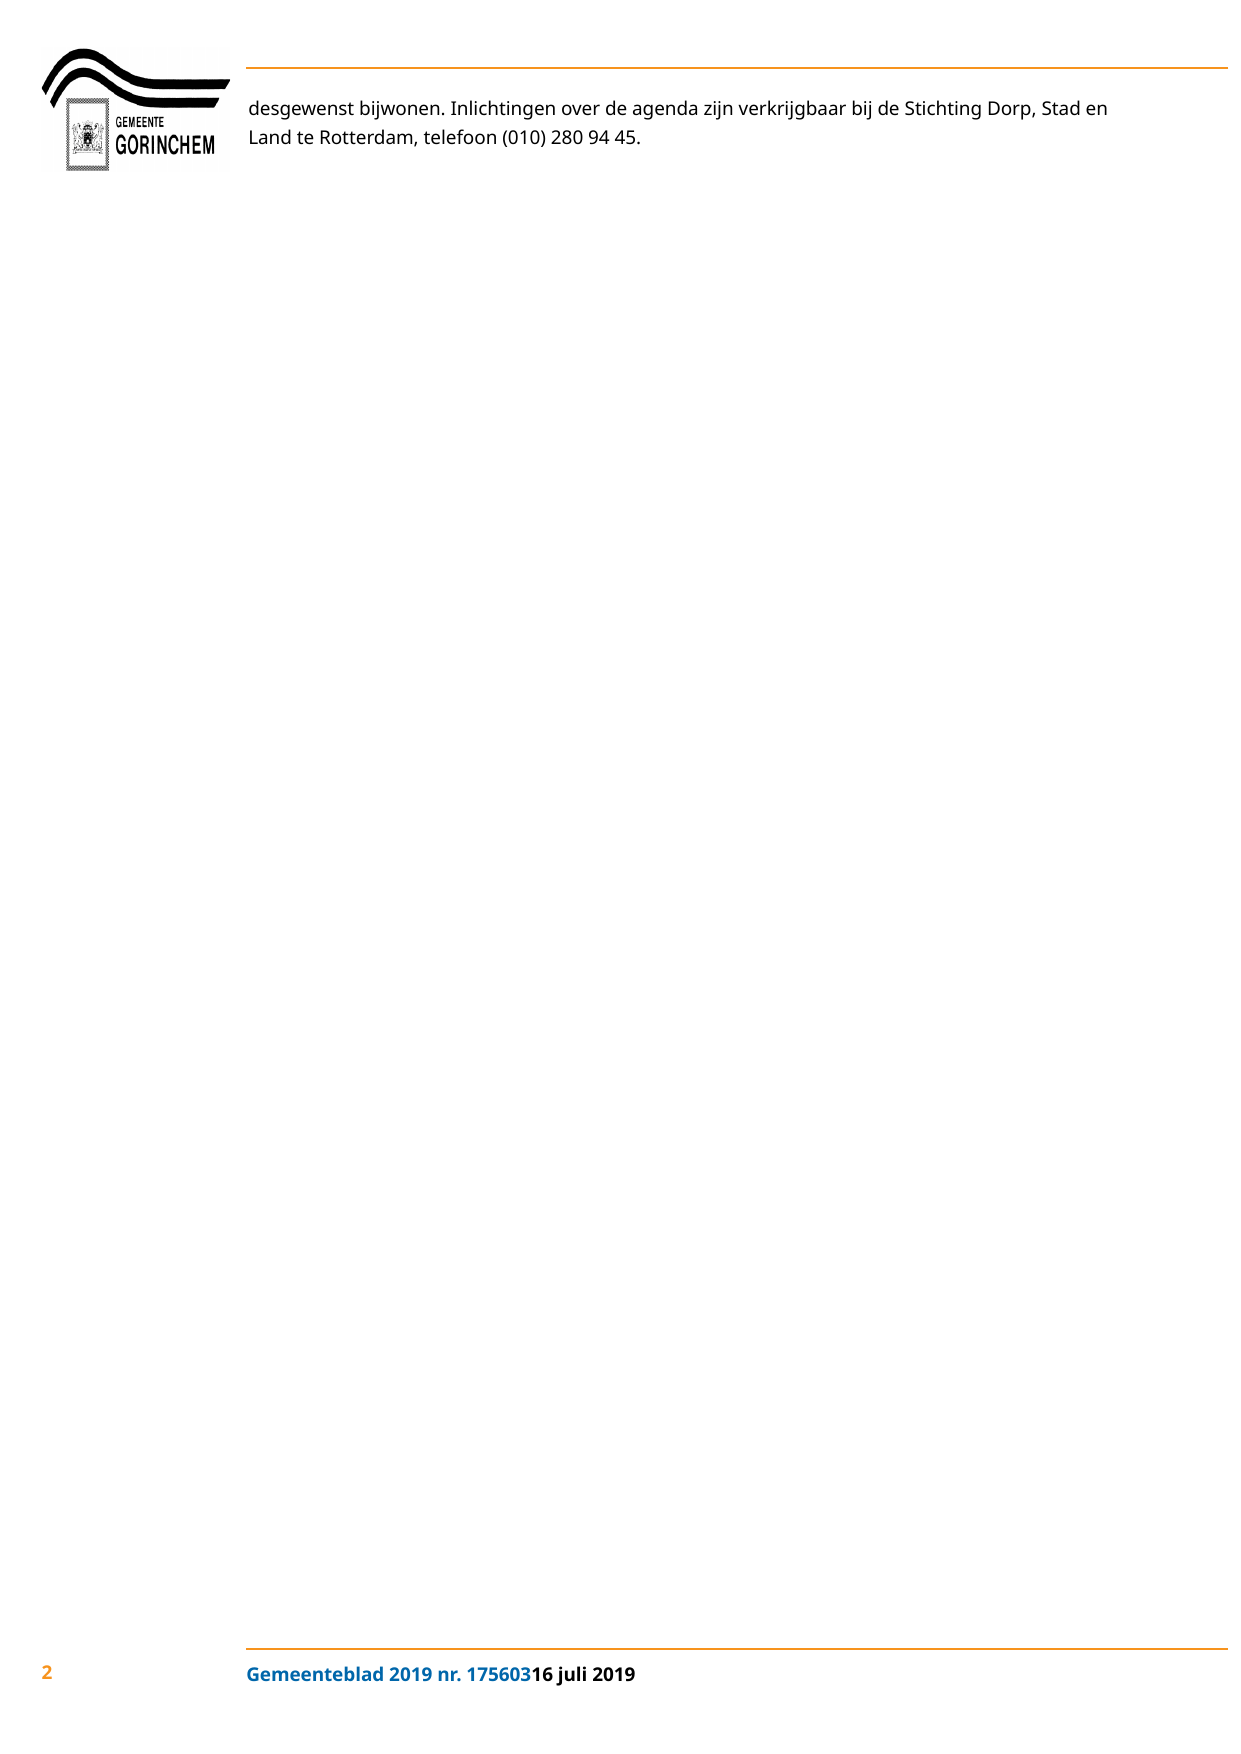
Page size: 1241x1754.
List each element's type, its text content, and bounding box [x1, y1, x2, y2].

picture [41, 47, 231, 172]
text desgewenst bijwonen. Inlichtingen over de agenda zijn verkrijgbaar bij de Stichting Dorp, Stad en Land te Rotterdam, telefoon (010) 280 94 45. [248, 95, 1152, 150]
